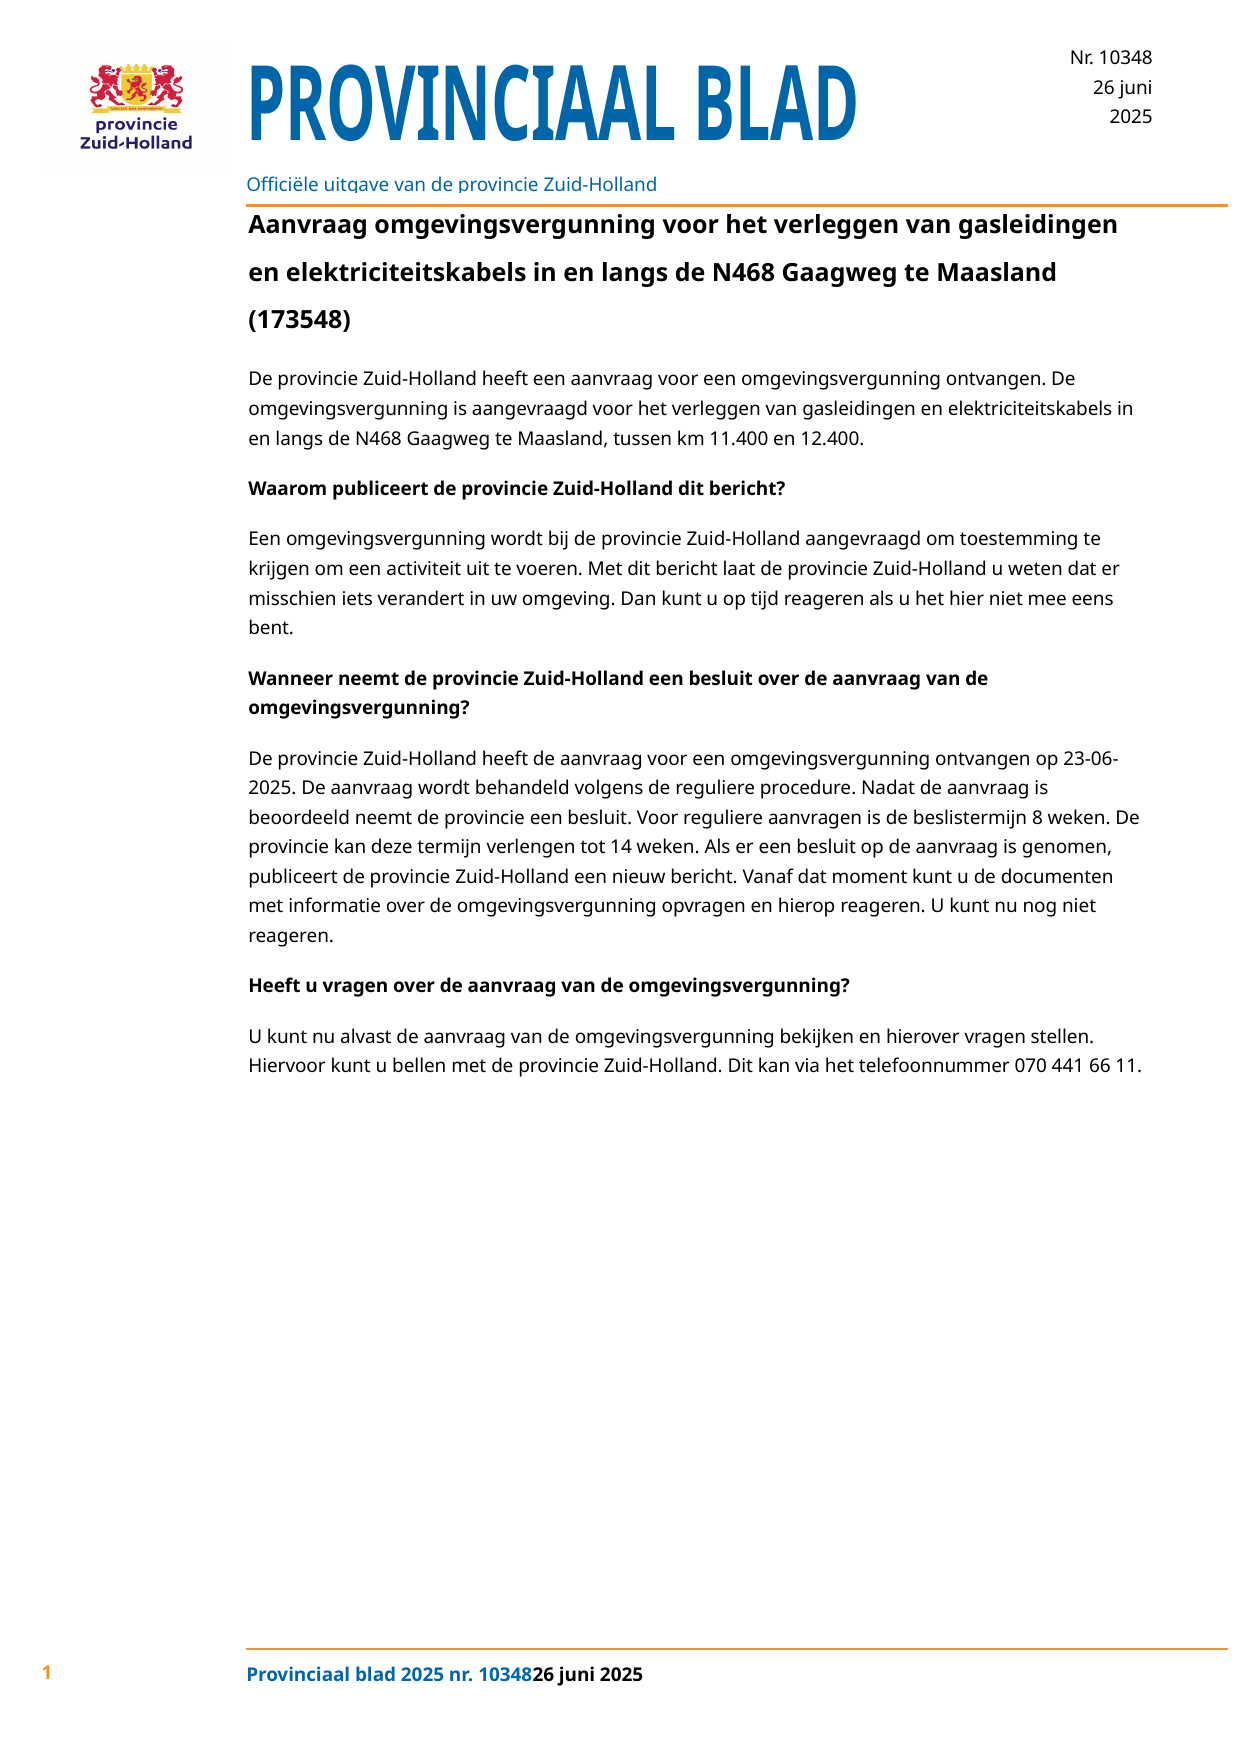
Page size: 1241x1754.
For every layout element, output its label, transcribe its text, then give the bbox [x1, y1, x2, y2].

text De provincie Zuid-Holland heeft de aanvraag voor een omgevingsvergunning ontvangen op 23-06-2025. De aanvraag wordt behandeld volgens de reguliere procedure. Nadat de aanvraag is beoordeeld neemt de provincie een besluit. Voor reguliere aanvragen is de beslistermijn 8 weken. De provincie kan deze termijn verlengen tot 14 weken. Als er een besluit op de aanvraag is genomen, publiceert de provincie Zuid-Holland een nieuw bericht. Vanaf dat moment kunt u de documenten met informatie over de omgevingsvergunning opvragen en hierop reageren. U kunt nu nog niet reageren. [248, 745, 1152, 948]
text Aanvraag omgevingsvergunning voor het verleggen van gasleidingen en elektriciteitskabels in en langs de N468 Gaagweg te Maasland (173548) [248, 207, 1152, 336]
text Wanneer neemt de provincie Zuid-Holland een besluit over de aanvraag van de omgevingsvergunning? [248, 665, 1152, 720]
text Waarom publiceert de provincie Zuid-Holland dit bericht? [248, 475, 1152, 501]
text U kunt nu alvast de aanvraag van de omgevingsvergunning bekijken en hierover vragen stellen. Hiervoor kunt u bellen met de provincie Zuid-Holland. Dit kan via het telefoonnummer 070 441 66 11. [248, 1023, 1152, 1078]
text De provincie Zuid-Holland heeft een aanvraag voor een omgevingsvergunning ontvangen. De omgevingsvergunning is aangevraagd voor het verleggen van gasleidingen en elektriciteitskabels in en langs de N468 Gaagweg te Maasland, tussen km 11.400 en 12.400. [248, 366, 1152, 450]
text Heeft u vragen over de aanvraag van de omgevingsvergunning? [248, 973, 1152, 998]
picture [41, 47, 231, 172]
text Een omgevingsvergunning wordt bij de provincie Zuid-Holland aangevraagd om toestemming te krijgen om een activiteit uit te voeren. Met dit bericht laat de provincie Zuid-Holland u weten dat er misschien iets verandert in uw omgeving. Dan kunt u op tijd reageren als u het hier niet mee eens bent. [248, 526, 1152, 640]
